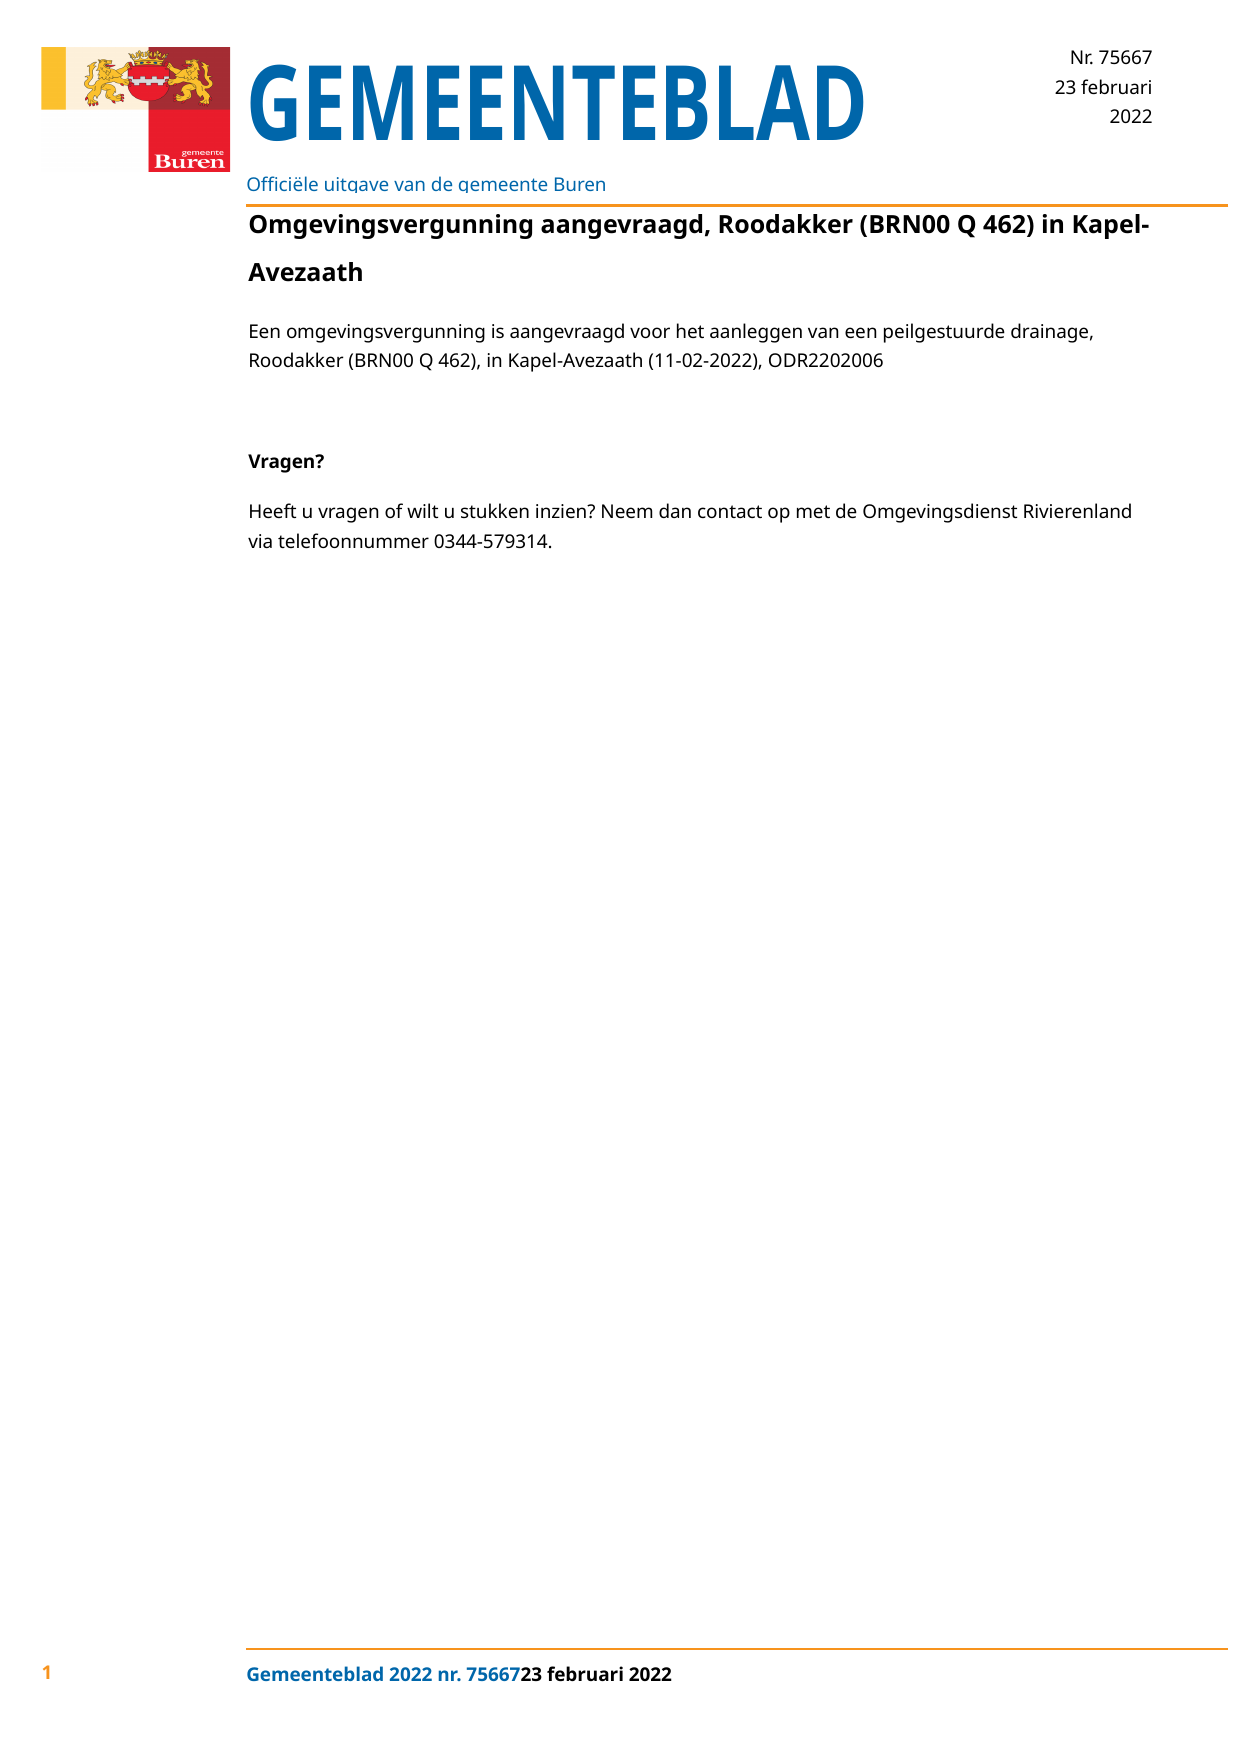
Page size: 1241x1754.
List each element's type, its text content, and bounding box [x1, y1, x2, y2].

text Omgevingsvergunning aangevraagd, Roodakker (BRN00 Q 462) in Kapel-Avezaath [248, 207, 1152, 288]
text Vragen? [248, 448, 1152, 474]
text Een omgevingsvergunning is aangevraagd voor het aanleggen van een peilgestuurde drainage, Roodakker (BRN00 Q 462), in Kapel-Avezaath (11-02-2022), ODR2202006 [248, 318, 1152, 373]
text Heeft u vragen of wilt u stukken inzien? Neem dan contact op met de Omgevingsdienst Rivierenland via telefoonnummer 0344-579314. [248, 499, 1152, 554]
picture [41, 47, 231, 172]
